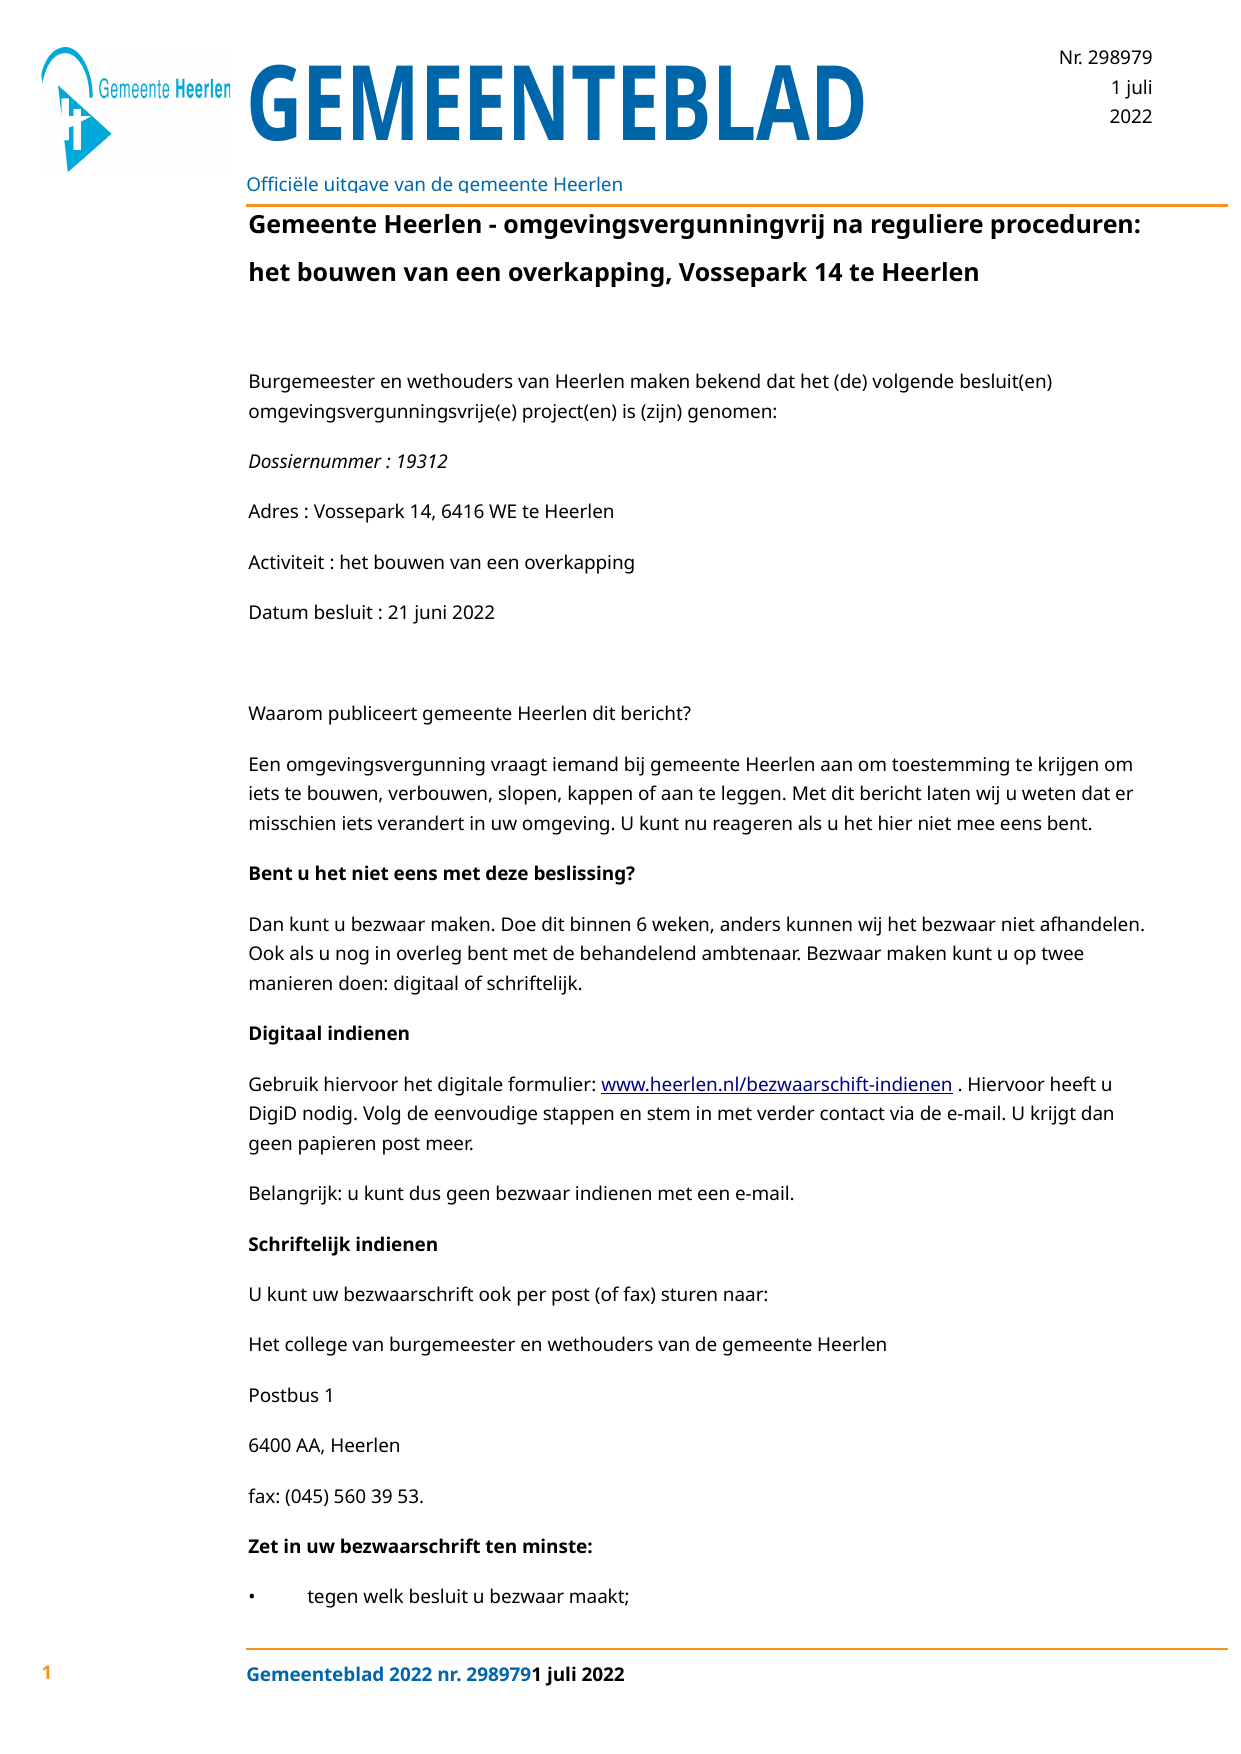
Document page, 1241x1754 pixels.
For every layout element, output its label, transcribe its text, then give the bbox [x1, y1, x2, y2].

text Gebruik hiervoor het digitale formulier: www.heerlen.nl/bezwaarschift-indienen . Hiervoor heeft u DigiD nodig. Volg de eenvoudige stappen en stem in met verder contact via de e-mail. U krijgt dan geen papieren post meer. [248, 1071, 1152, 1156]
picture [41, 47, 231, 172]
text Gemeente Heerlen - omgevingsvergunningvrij na reguliere proceduren: het bouwen van een overkapping, Vossepark 14 te Heerlen [248, 207, 1152, 288]
picture [41, 47, 59, 70]
text Een omgevingsvergunning vraagt iemand bij gemeente Heerlen aan om toestemming te krijgen om iets te bouwen, verbouwen, slopen, kappen of aan te leggen. Met dit bericht laten wij u weten dat er misschien iets verandert in uw omgeving. U kunt nu reageren als u het hier niet mee eens bent. [248, 751, 1152, 836]
text U kunt uw bezwaarschrift ook per post (of fax) sturen naar: [248, 1281, 1152, 1307]
text Bent u het niet eens met deze beslissing? [248, 860, 1152, 886]
text Dan kunt u bezwaar maken. Doe dit binnen 6 weken, anders kunnen wij het bezwaar niet afhandelen. Ook als u nog in overleg bent met de behandelend ambtenaar. Bezwaar maken kunt u op twee manieren doen: digitaal of schriftelijk. [248, 911, 1152, 996]
text Datum besluit : 21 juni 2022 [248, 599, 1152, 625]
text Belangrijk: u kunt dus geen bezwaar indienen met een e-mail. [248, 1180, 1152, 1206]
text Het college van burgemeester en wethouders van de gemeente Heerlen [248, 1332, 1152, 1357]
text Burgemeester en wethouders van Heerlen maken bekend dat het (de) volgende besluit(en) omgevingsvergunningsvrije(e) project(en) is (zijn) genomen: [248, 368, 1152, 424]
text Dossiernummer : 19312 [248, 448, 1152, 474]
text Waarom publiceert gemeente Heerlen dit bericht? [248, 700, 1152, 726]
list tegen welk besluit u bezwaar maakt; [248, 1584, 1152, 1609]
text 6400 AA, Heerlen [248, 1432, 1152, 1458]
text Zet in uw bezwaarschrift ten minste: [248, 1533, 1152, 1559]
text Schriftelijk indienen [248, 1231, 1152, 1257]
text Digitaal indienen [248, 1020, 1152, 1046]
text fax: (045) 560 39 53. [248, 1483, 1152, 1509]
text Postbus 1 [248, 1382, 1152, 1408]
text Activiteit : het bouwen van een overkapping [248, 549, 1152, 575]
text Adres : Vossepark 14, 6416 WE te Heerlen [248, 499, 1152, 524]
